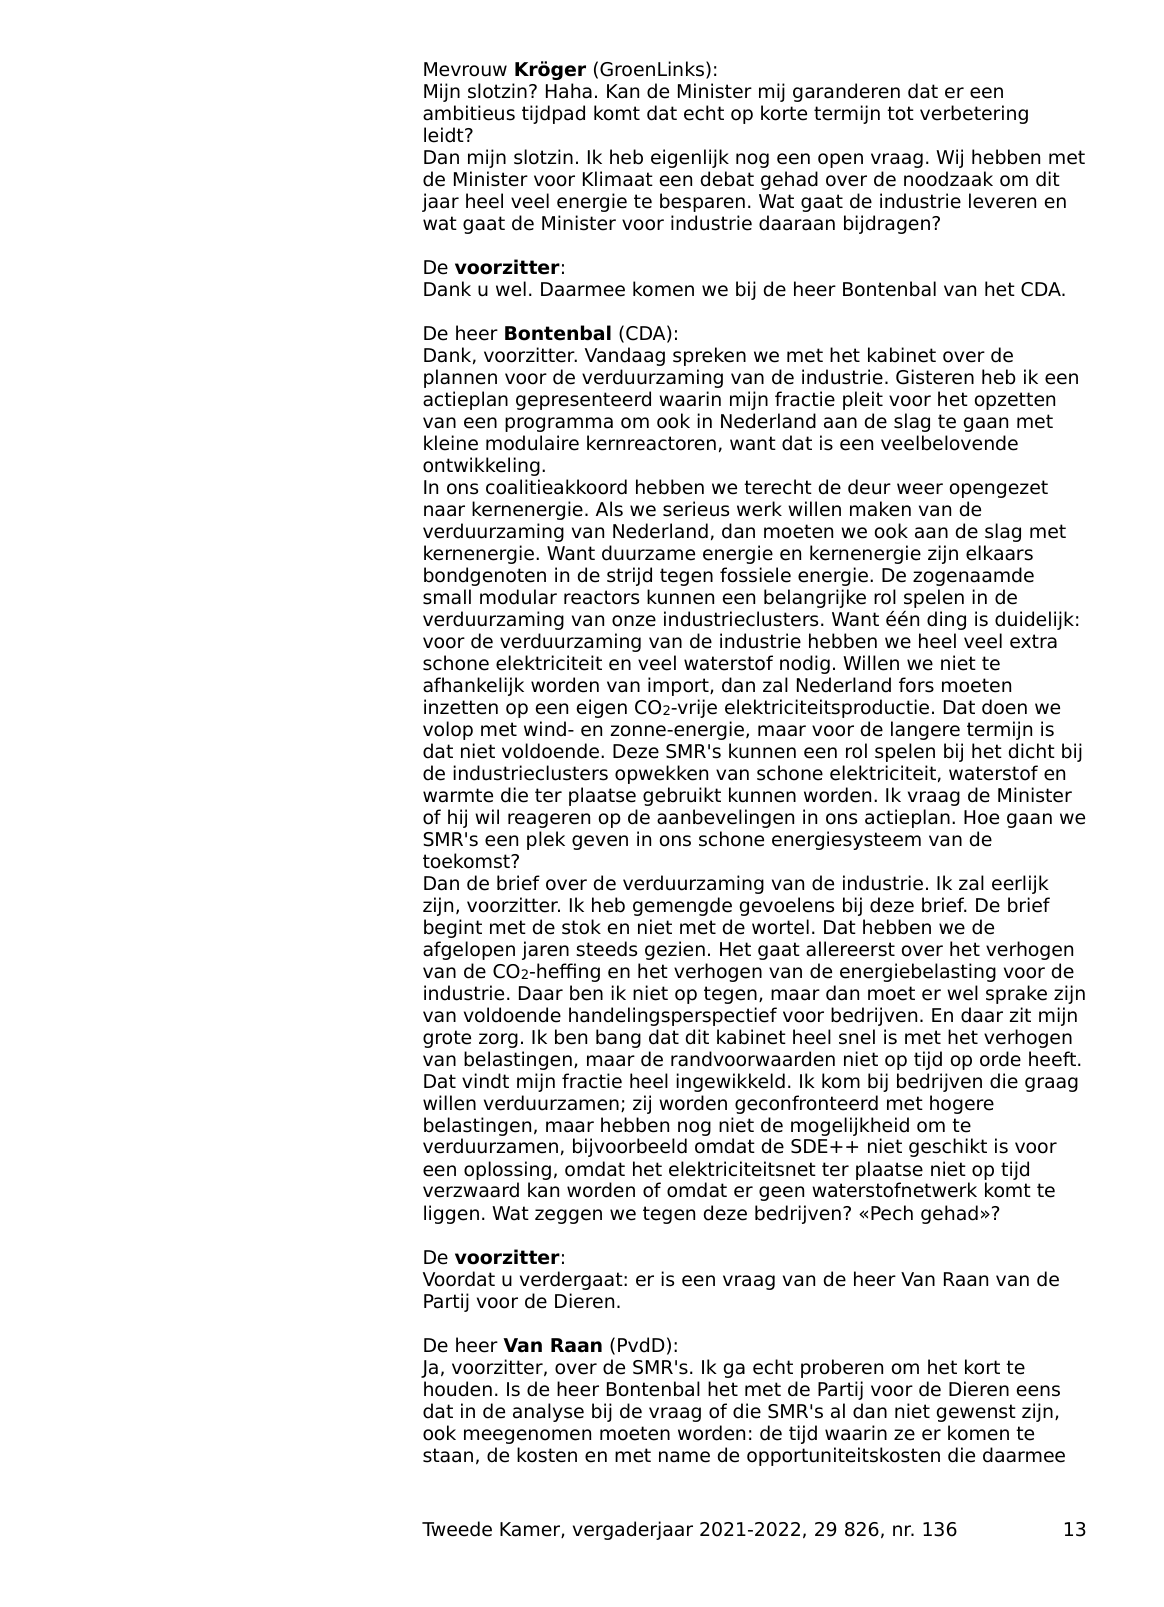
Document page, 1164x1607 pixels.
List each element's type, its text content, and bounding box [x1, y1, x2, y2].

text Mijn slotzin? Haha. Kan de Minister mij garanderen dat er een ambitieus tijdpad komt dat echt op korte termijn tot verbetering leidt? [422, 81, 1087, 147]
text Mevrouw Kröger (GroenLinks): [422, 59, 1087, 81]
text Dan de brief over de verduurzaming van de industrie. Ik zal eerlijk zijn, voorzitter. Ik heb gemengde gevoelens bij deze brief. De brief begint met de stok en niet met de wortel. Dat hebben we de afgelopen jaren steeds gezien. Het gaat allereerst over het verhogen van de CO2-heffing en het verhogen van de energiebelasting voor de industrie. Daar ben ik niet op tegen, maar dan moet er wel sprake zijn van voldoende handelingsperspectief voor bedrijven. En daar zit mijn grote zorg. Ik ben bang dat dit kabinet heel snel is met het verhogen van belastingen, maar de randvoorwaarden niet op tijd op orde heeft. Dat vindt mijn fractie heel ingewikkeld. Ik kom bij bedrijven die graag willen verduurzamen; zij worden geconfronteerd met hogere belastingen, maar hebben nog niet de mogelijkheid om te verduurzamen, bijvoorbeeld omdat de SDE++ niet geschikt is voor een oplossing, omdat het elektriciteitsnet ter plaatse niet op tijd verzwaard kan worden of omdat er geen waterstofnetwerk komt te liggen. Wat zeggen we tegen deze bedrijven? «Pech gehad»? [422, 873, 1087, 1224]
text De heer Van Raan (PvdD): [422, 1335, 1087, 1357]
text Dan mijn slotzin. Ik heb eigenlijk nog een open vraag. Wij hebben met de Minister voor Klimaat een debat gehad over de noodzaak om dit jaar heel veel energie te besparen. Wat gaat de industrie leveren en wat gaat de Minister voor industrie daaraan bijdragen? [422, 147, 1087, 235]
text Dank u wel. Daarmee komen we bij de heer Bontenbal van het CDA. [422, 279, 1087, 301]
text Dank, voorzitter. Vandaag spreken we met het kabinet over de plannen voor de verduurzaming van de industrie. Gisteren heb ik een actieplan gepresenteerd waarin mijn fractie pleit voor het opzetten van een programma om ook in Nederland aan de slag te gaan met kleine modulaire kernreactoren, want dat is een veelbelovende ontwikkeling. [422, 345, 1087, 477]
text De heer Bontenbal (CDA): [422, 323, 1087, 345]
text Voordat u verdergaat: er is een vraag van de heer Van Raan van de Partij voor de Dieren. [422, 1268, 1087, 1312]
text De voorzitter: [422, 257, 1087, 279]
text In ons coalitieakkoord hebben we terecht de deur weer opengezet naar kernenergie. Als we serieus werk willen maken van de verduurzaming van Nederland, dan moeten we ook aan de slag met kernenergie. Want duurzame energie en kernenergie zijn elkaars bondgenoten in de strijd tegen fossiele energie. De zogenaamde small modular reactors kunnen een belangrijke rol spelen in de verduurzaming van onze industrieclusters. Want één ding is duidelijk: voor de verduurzaming van de industrie hebben we heel veel extra schone elektriciteit en veel waterstof nodig. Willen we niet te afhankelijk worden van import, dan zal Nederland fors moeten inzetten op een eigen CO2-vrije elektriciteitsproductie. Dat doen we volop met wind- en zonne-energie, maar voor de langere termijn is dat niet voldoende. Deze SMR's kunnen een rol spelen bij het dicht bij de industrieclusters opwekken van schone elektriciteit, waterstof en warmte die ter plaatse gebruikt kunnen worden. Ik vraag de Minister of hij wil reageren op de aanbevelingen in ons actieplan. Hoe gaan we SMR's een plek geven in ons schone energiesysteem van de toekomst? [422, 477, 1087, 873]
text Ja, voorzitter, over de SMR's. Ik ga echt proberen om het kort te houden. Is de heer Bontenbal het met de Partij voor de Dieren eens dat in de analyse bij de vraag of die SMR's al dan niet gewenst zijn, ook meegenomen moeten worden: de tijd waarin ze er komen te staan, de kosten en met name de opportuniteitskosten die daarmee [422, 1357, 1087, 1467]
text De voorzitter: [422, 1247, 1087, 1268]
